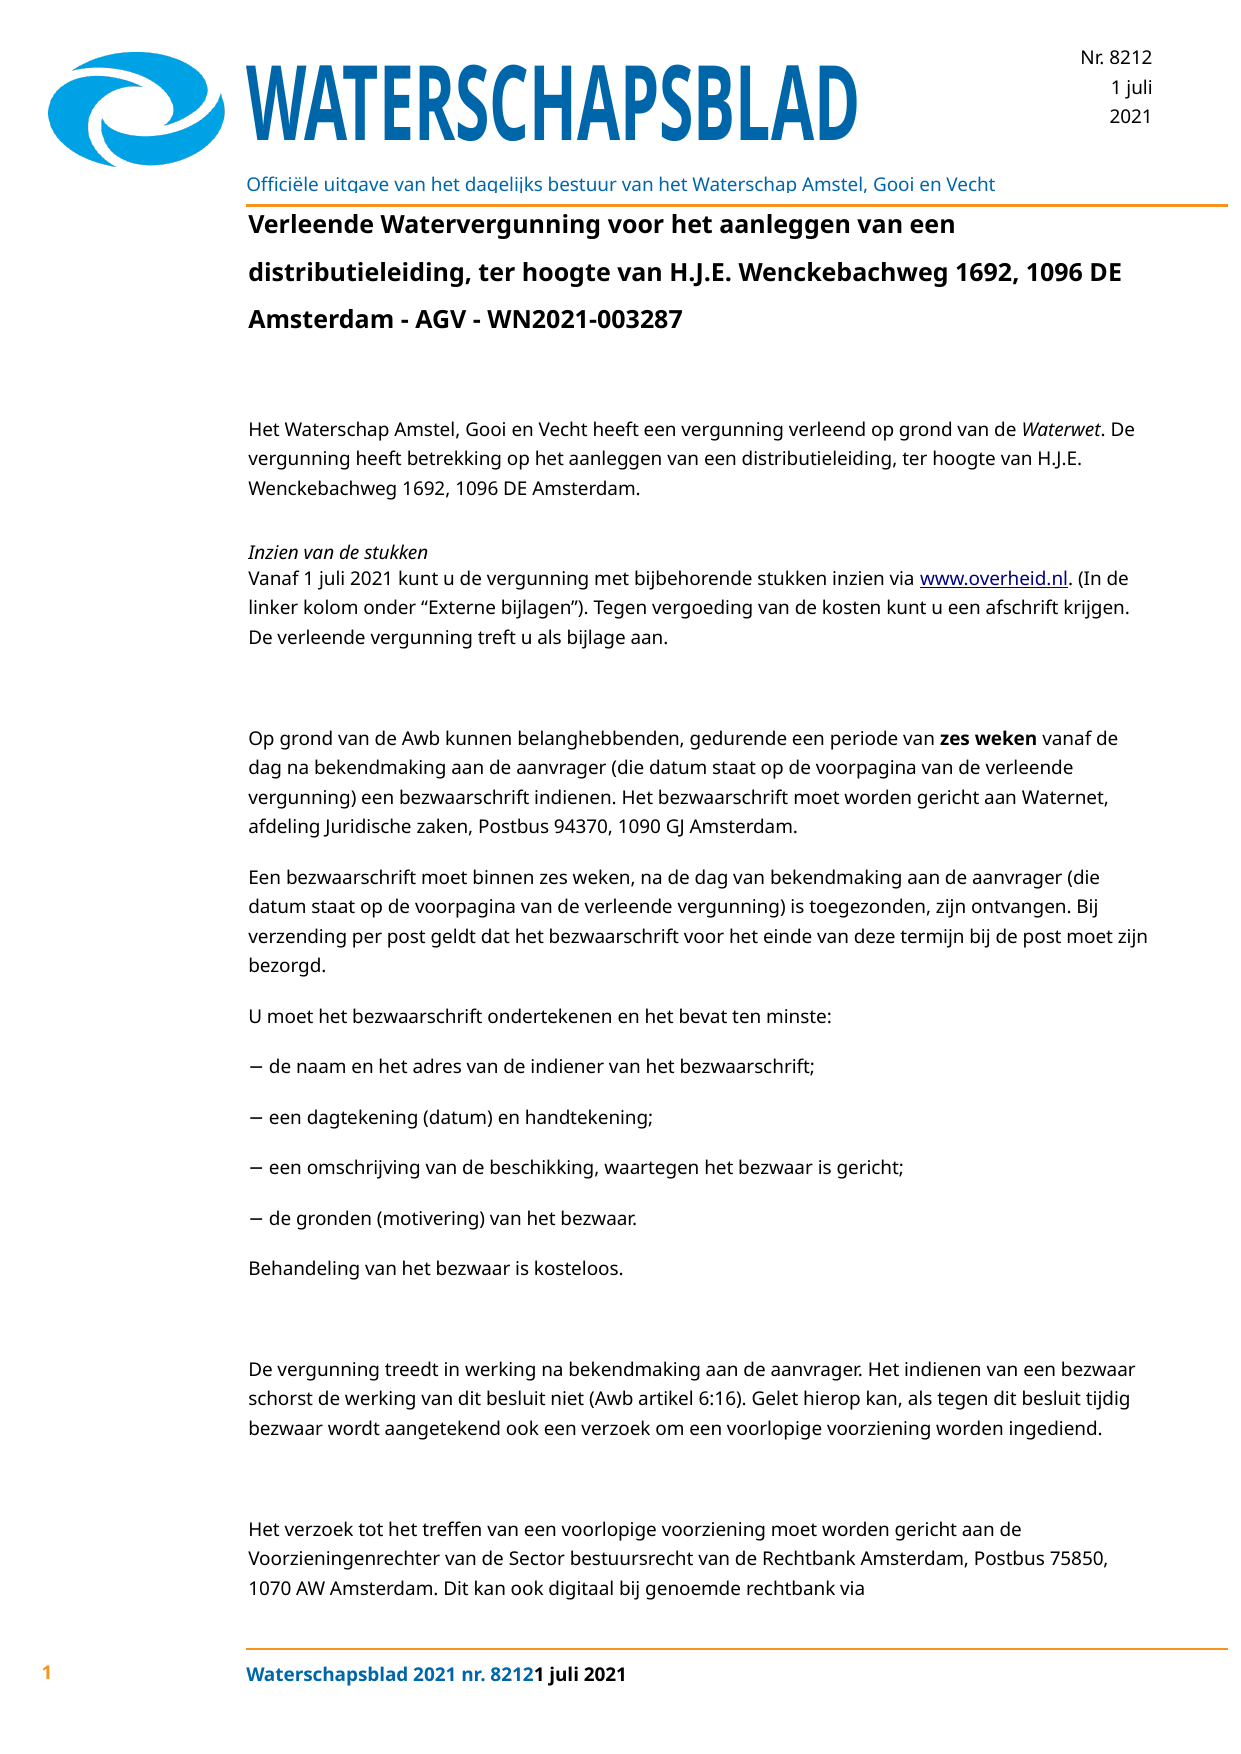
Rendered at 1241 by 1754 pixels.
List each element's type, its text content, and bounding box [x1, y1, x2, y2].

text − de naam en het adres van de indiener van het bezwaarschrift; [248, 1053, 1152, 1079]
text Op grond van de Awb kunnen belanghebbenden, gedurende een periode van zes weken vanaf de dag na bekendmaking aan de aanvrager (die datum staat op de voorpagina van de verleende vergunning) een bezwaarschrift indienen. Het bezwaarschrift moet worden gericht aan Waternet, afdeling Juridische zaken, Postbus 94370, 1090 GJ Amsterdam. [248, 725, 1152, 839]
text Inzien van de stukken [248, 539, 1152, 565]
text Vanaf 1 juli 2021 kunt u de vergunning met bijbehorende stukken inzien via www.overheid.nl. (In de linker kolom onder “Externe bijlagen”). Tegen vergoeding van de kosten kunt u een afschrift krijgen. De verleende vergunning treft u als bijlage aan. [248, 565, 1152, 650]
text Het verzoek tot het treffen van een voorlopige voorziening moet worden gericht aan de Voorzieningenrechter van de Sector bestuursrecht van de Rechtbank Amsterdam, Postbus 75850, 1070 AW Amsterdam. Dit kan ook digitaal bij genoemde rechtbank via [248, 1516, 1152, 1601]
text Een bezwaarschrift moet binnen zes weken, na de dag van bekendmaking aan de aanvrager (die datum staat op de voorpagina van de verleende vergunning) is toegezonden, zijn ontvangen. Bij verzending per post geldt dat het bezwaarschrift voor het einde van deze termijn bij de post moet zijn bezorgd. [248, 864, 1152, 978]
text Behandeling van het bezwaar is kosteloos. [248, 1255, 1152, 1281]
text U moet het bezwaarschrift ondertekenen en het bevat ten minste: [248, 1003, 1152, 1029]
text − de gronden (motivering) van het bezwaar. [248, 1205, 1152, 1231]
picture [41, 47, 231, 172]
text Het Waterschap Amstel, Gooi en Vecht heeft een vergunning verleend op grond van de Waterwet. De vergunning heeft betrekking op het aanleggen van een distributieleiding, ter hoogte van H.J.E. Wenckebachweg 1692, 1096 DE Amsterdam. [248, 416, 1152, 501]
text − een omschrijving van de beschikking, waartegen het bezwaar is gericht; [248, 1154, 1152, 1180]
text − een dagtekening (datum) en handtekening; [248, 1104, 1152, 1130]
text De vergunning treedt in werking na bekendmaking aan de aanvrager. Het indienen van een bezwaar schorst de werking van dit besluit niet (Awb artikel 6:16). Gelet hierop kan, als tegen dit besluit tijdig bezwaar wordt aangetekend ook een verzoek om een voorlopige voorziening worden ingediend. [248, 1356, 1152, 1441]
text Verleende Watervergunning voor het aanleggen van een distributieleiding, ter hoogte van H.J.E. Wenckebachweg 1692, 1096 DE Amsterdam - AGV - WN2021-003287 [248, 207, 1152, 336]
